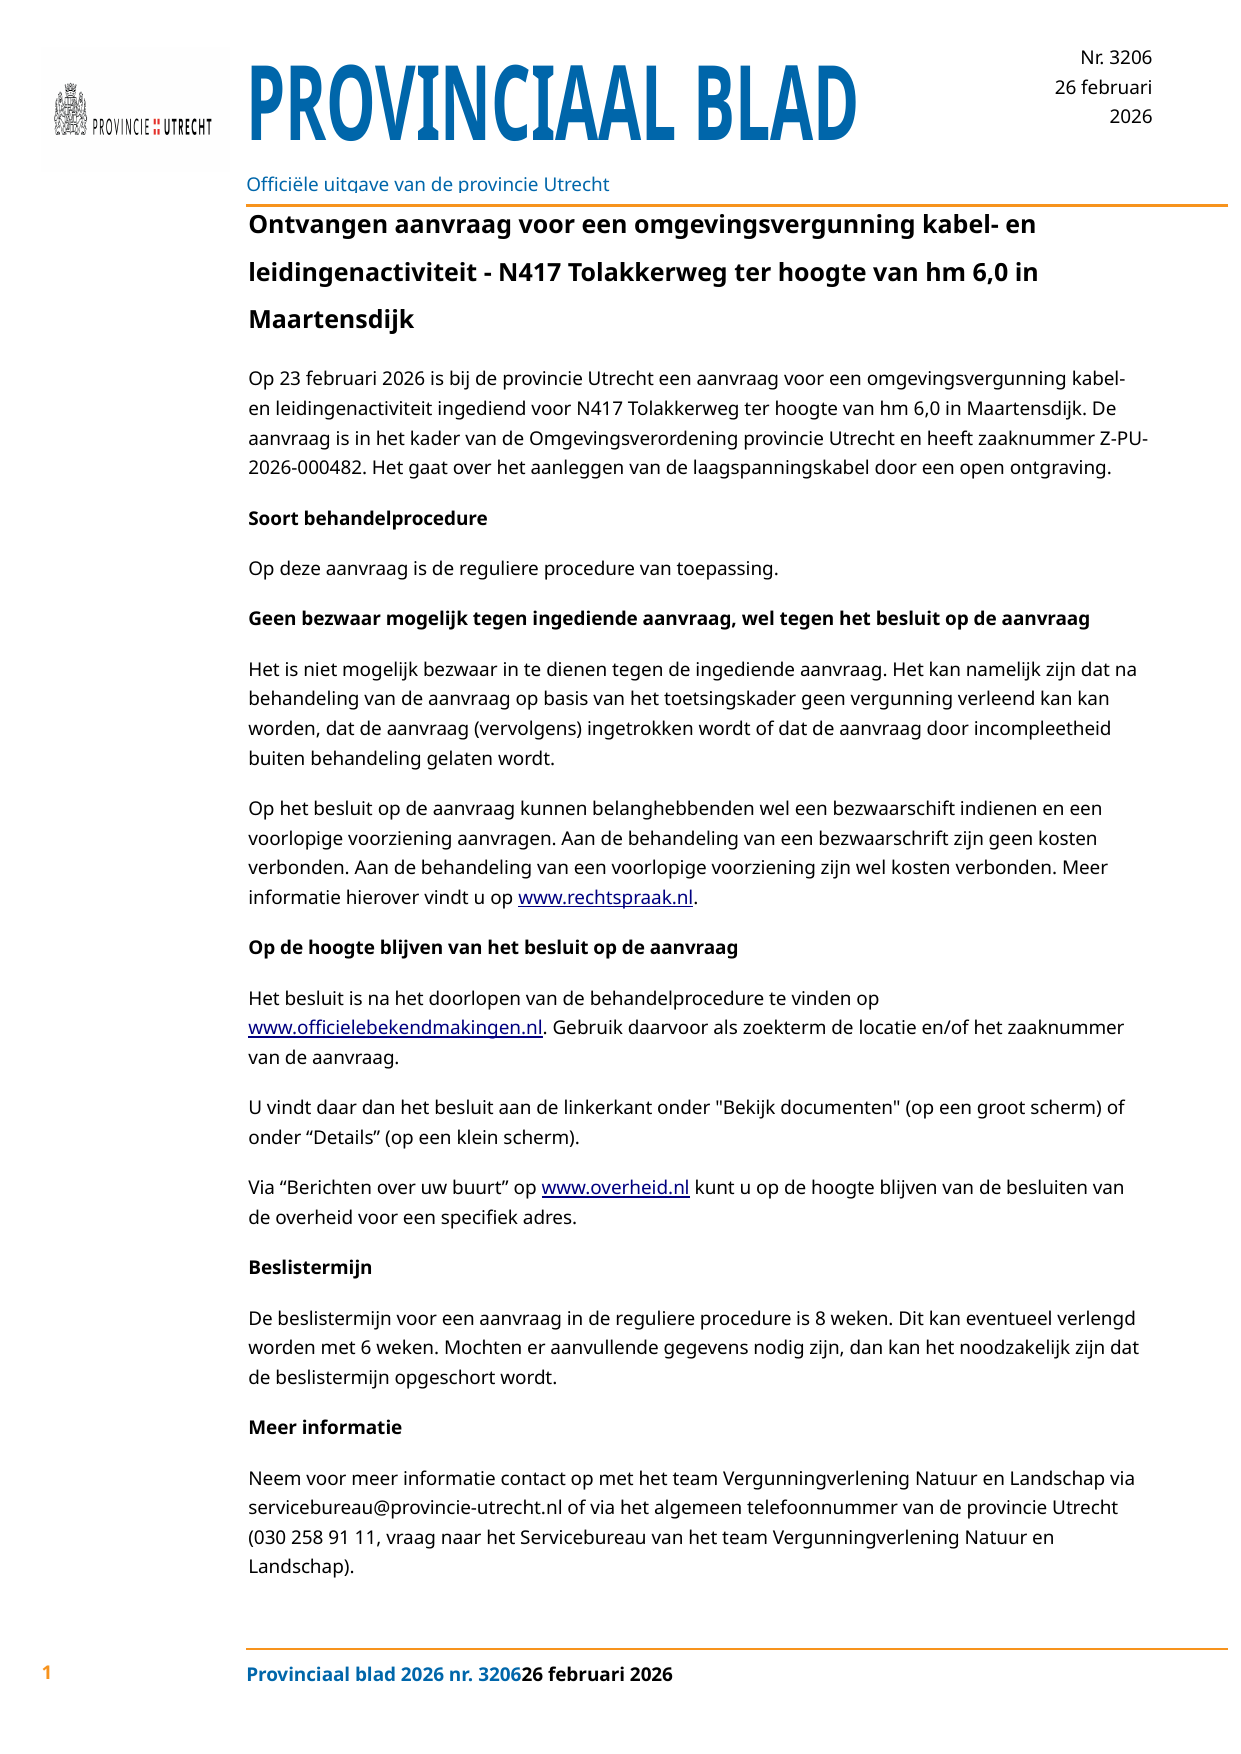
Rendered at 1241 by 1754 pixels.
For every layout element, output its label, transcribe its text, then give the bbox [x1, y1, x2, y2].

text Op 23 februari 2026 is bij de provincie Utrecht een aanvraag voor een omgevingsvergunning kabel- en leidingenactiviteit ingediend voor N417 Tolakkerweg ter hoogte van hm 6,0 in Maartensdijk. De aanvraag is in het kader van de Omgevingsverordening provincie Utrecht en heeft zaaknummer Z-PU-2026-000482. Het gaat over het aanleggen van de laagspanningskabel door een open ontgraving. [248, 366, 1152, 480]
text Op de hoogte blijven van het besluit op de aanvraag [248, 934, 1152, 960]
text Geen bezwaar mogelijk tegen ingediende aanvraag, wel tegen het besluit op de aanvraag [248, 606, 1152, 631]
text Beslistermijn [248, 1254, 1152, 1280]
text Het is niet mogelijk bezwaar in te dienen tegen de ingediende aanvraag. Het kan namelijk zijn dat na behandeling van de aanvraag op basis van het toetsingskader geen vergunning verleend kan kan worden, dat de aanvraag (vervolgens) ingetrokken wordt of dat de aanvraag door incompleetheid buiten behandeling gelaten wordt. [248, 656, 1152, 770]
text U vindt daar dan het besluit aan de linkerkant onder "Bekijk documenten" (op een groot scherm) of onder “Details” (op een klein scherm). [248, 1094, 1152, 1149]
text Neem voor meer informatie contact op met het team Vergunningverlening Natuur en Landschap via servicebureau@provincie-utrecht.nl of via het algemeen telefoonnummer van de provincie Utrecht (030 258 91 11, vraag naar het Servicebureau van het team Vergunningverlening Natuur en Landschap). [248, 1465, 1152, 1579]
text Via “Berichten over uw buurt” op www.overheid.nl kunt u op de hoogte blijven van de besluiten van de overheid voor een specifiek adres. [248, 1174, 1152, 1229]
text Meer informatie [248, 1414, 1152, 1440]
text Op het besluit op de aanvraag kunnen belanghebbenden wel een bezwaarschift indienen en een voorlopige voorziening aanvragen. Aan de behandeling van een bezwaarschrift zijn geen kosten verbonden. Aan de behandeling van een voorlopige voorziening zijn wel kosten verbonden. Meer informatie hierover vindt u op www.rechtspraak.nl. [248, 795, 1152, 909]
text Ontvangen aanvraag voor een omgevingsvergunning kabel- en leidingenactiviteit - N417 Tolakkerweg ter hoogte van hm 6,0 in Maartensdijk [248, 207, 1152, 336]
picture [41, 47, 231, 172]
text Het besluit is na het doorlopen van de behandelprocedure te vinden op www.officielebekendmakingen.nl. Gebruik daarvoor als zoekterm de locatie en/of het zaaknummer van de aanvraag. [248, 985, 1152, 1069]
text Soort behandelprocedure [248, 505, 1152, 530]
text De beslistermijn voor een aanvraag in de reguliere procedure is 8 weken. Dit kan eventueel verlengd worden met 6 weken. Mochten er aanvullende gegevens nodig zijn, dan kan het noodzakelijk zijn dat de beslistermijn opgeschort wordt. [248, 1305, 1152, 1389]
text Op deze aanvraag is de reguliere procedure van toepassing. [248, 555, 1152, 581]
